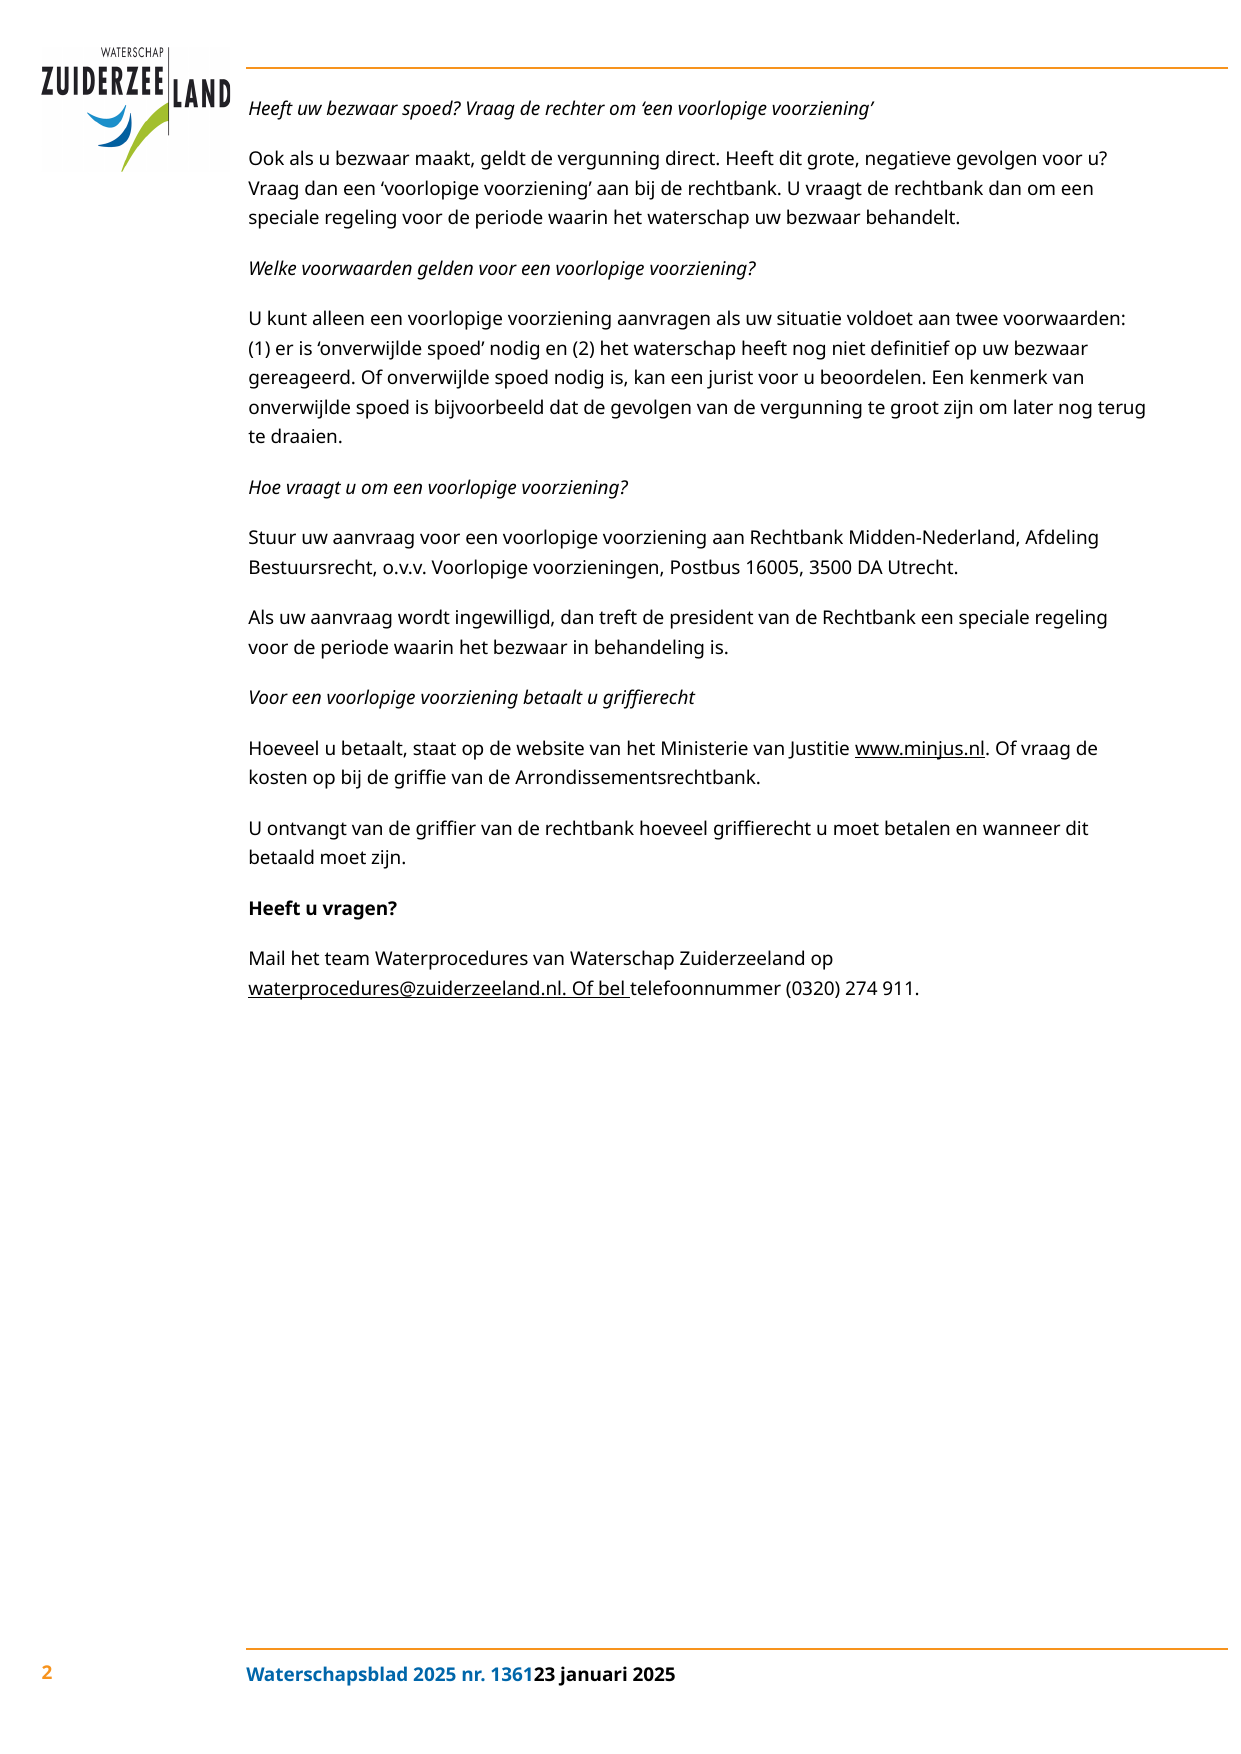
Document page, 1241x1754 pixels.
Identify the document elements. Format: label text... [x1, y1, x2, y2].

text Welke voorwaarden gelden voor een voorlopige voorziening? [248, 255, 1152, 281]
text Mail het team Waterprocedures van Waterschap Zuiderzeeland op waterprocedures@zuiderzeeland.nl. Of bel telefoonnummer (0320) 274 911. [248, 945, 1152, 1001]
text Hoeveel u betaalt, staat op de website van het Ministerie van Justitie www.minjus.nl. Of vraag de kosten op bij de griffie van de Arrondissementsrechtbank. [248, 735, 1152, 790]
text Heeft uw bezwaar spoed? Vraag de rechter om ‘een voorlopige voorziening’ [248, 95, 1152, 121]
text Voor een voorlopige voorziening betaalt u griffierecht [248, 684, 1152, 710]
text Hoe vraagt u om een voorlopige voorziening? [248, 474, 1152, 500]
text Stuur uw aanvraag voor een voorlopige voorziening aan Rechtbank Midden-Nederland, Afdeling Bestuursrecht, o.v.v. Voorlopige voorzieningen, Postbus 16005, 3500 DA Utrecht. [248, 524, 1152, 580]
text Als uw aanvraag wordt ingewilligd, dan treft de president van de Rechtbank een speciale regeling voor de periode waarin het bezwaar in behandeling is. [248, 604, 1152, 660]
text U kunt alleen een voorlopige voorziening aanvragen als uw situatie voldoet aan twee voorwaarden: (1) er is ‘onverwijlde spoed’ nodig en (2) het waterschap heeft nog niet definitief op uw bezwaar gereageerd. Of onverwijlde spoed nodig is, kan een jurist voor u beoordelen. Een kenmerk van onverwijlde spoed is bijvoorbeeld dat de gevolgen van de vergunning te groot zijn om later nog terug te draaien. [248, 305, 1152, 449]
text U ontvangt van de griffier van de rechtbank hoeveel griffierecht u moet betalen en wanneer dit betaald moet zijn. [248, 815, 1152, 870]
text Heeft u vragen? [248, 895, 1152, 921]
text Ook als u bezwaar maakt, geldt de vergunning direct. Heeft dit grote, negatieve gevolgen voor u? Vraag dan een ‘voorlopige voorziening’ aan bij de rechtbank. U vraagt de rechtbank dan om een speciale regeling voor de periode waarin het waterschap uw bezwaar behandelt. [248, 145, 1152, 230]
picture [41, 47, 231, 172]
